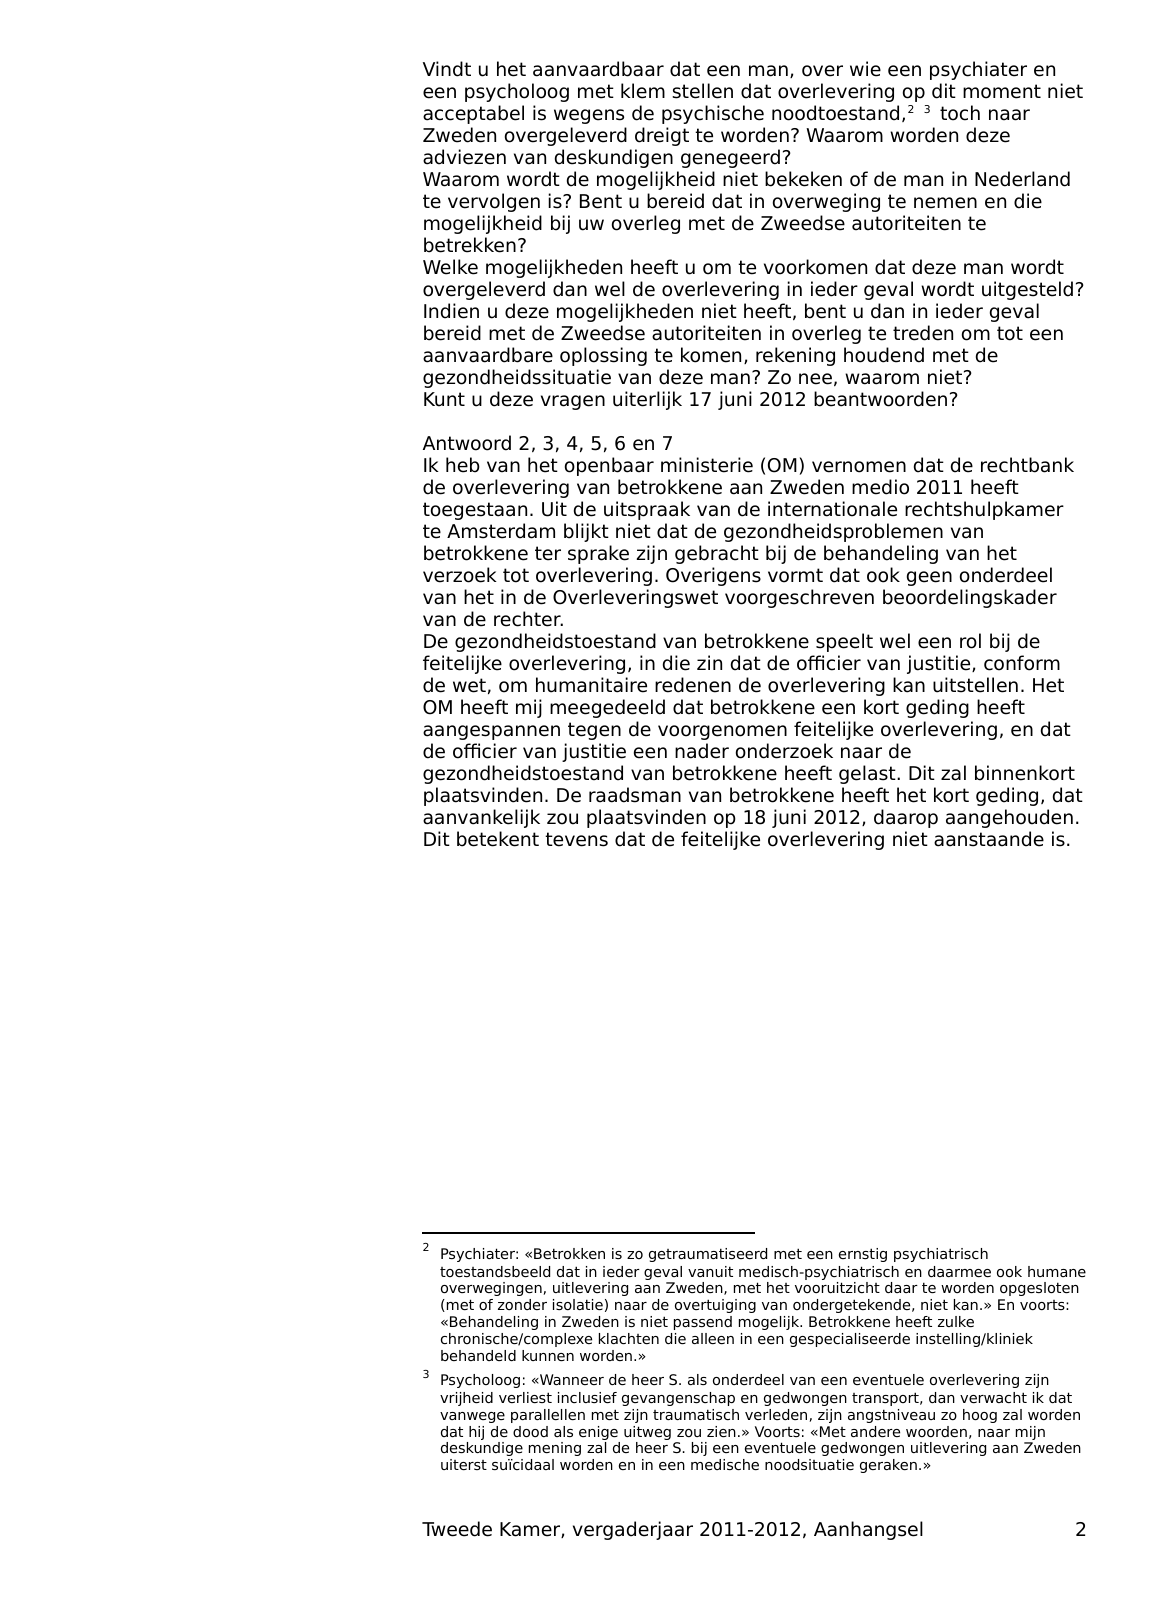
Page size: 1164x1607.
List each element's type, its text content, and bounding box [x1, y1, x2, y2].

text De gezondheidstoestand van betrokkene speelt wel een rol bij de feitelijke overlevering, in die zin dat de officier van justitie, conform de wet, om humanitaire redenen de overlevering kan uitstellen. Het OM heeft mij meegedeeld dat betrokkene een kort geding heeft aangespannen tegen de voorgenomen feitelijke overlevering, en dat de officier van justitie een nader onderzoek naar de gezondheidstoestand van betrokkene heeft gelast. Dit zal binnenkort plaatsvinden. De raadsman van betrokkene heeft het kort geding, dat aanvankelijk zou plaatsvinden op 18 juni 2012, daarop aangehouden. Dit betekent tevens dat de feitelijke overlevering niet aanstaande is. [422, 631, 1087, 851]
text Antwoord 2, 3, 4, 5, 6 en 7 [422, 433, 1087, 455]
text Kunt u deze vragen uiterlijk 17 juni 2012 beantwoorden? [422, 389, 1087, 411]
text Welke mogelijkheden heeft u om te voorkomen dat deze man wordt overgeleverd dan wel de overlevering in ieder geval wordt uitgesteld? Indien u deze mogelijkheden niet heeft, bent u dan in ieder geval bereid met de Zweedse autoriteiten in overleg te treden om tot een aanvaardbare oplossing te komen, rekening houdend met de gezondheidssituatie van deze man? Zo nee, waarom niet? [422, 257, 1087, 389]
text Waarom wordt de mogelijkheid niet bekeken of de man in Nederland te vervolgen is? Bent u bereid dat in overweging te nemen en die mogelijkheid bij uw overleg met de Zweedse autoriteiten te betrekken? [422, 169, 1087, 257]
text Vindt u het aanvaardbaar dat een man, over wie een psychiater en een psycholoog met klem stellen dat overlevering op dit moment niet acceptabel is wegens de psychische noodtoestand, toch naar Zweden overgeleverd dreigt te worden? Waarom worden deze adviezen van deskundigen genegeerd? [422, 59, 1087, 169]
text Psycholoog: «Wanneer de heer S. als onderdeel van een eventuele overlevering zijn vrijheid verliest inclusief gevangenschap en gedwongen transport, dan verwacht ik dat vanwege parallellen met zijn traumatisch verleden, zijn angstniveau zo hoog zal worden dat hij de dood als enige uitweg zou zien.» Voorts: «Met andere woorden, naar mijn deskundige mening zal de heer S. bij een eventuele gedwongen uitlevering aan Zweden uiterst suïcidaal worden en in een medische noodsituatie geraken.» [422, 1368, 1087, 1474]
text Ik heb van het openbaar ministerie (OM) vernomen dat de rechtbank de overlevering van betrokkene aan Zweden medio 2011 heeft toegestaan. Uit de uitspraak van de internationale rechtshulpkamer te Amsterdam blijkt niet dat de gezondheidsproblemen van betrokkene ter sprake zijn gebracht bij de behandeling van het verzoek tot overlevering. Overigens vormt dat ook geen onderdeel van het in de Overleveringswet voorgeschreven beoordelingskader van de rechter. [422, 455, 1087, 631]
text Psychiater: «Betrokken is zo getraumatiseerd met een ernstig psychiatrisch toestandsbeeld dat in ieder geval vanuit medisch-psychiatrisch en daarmee ook humane overwegingen, uitlevering aan Zweden, met het vooruitzicht daar te worden opgesloten (met of zonder isolatie) naar de overtuiging van ondergetekende, niet kan.» En voorts: «Behandeling in Zweden is niet passend mogelijk. Betrokkene heeft zulke chronische/complexe klachten die alleen in een gespecialiseerde instelling/kliniek behandeld kunnen worden.» [422, 1242, 1087, 1365]
